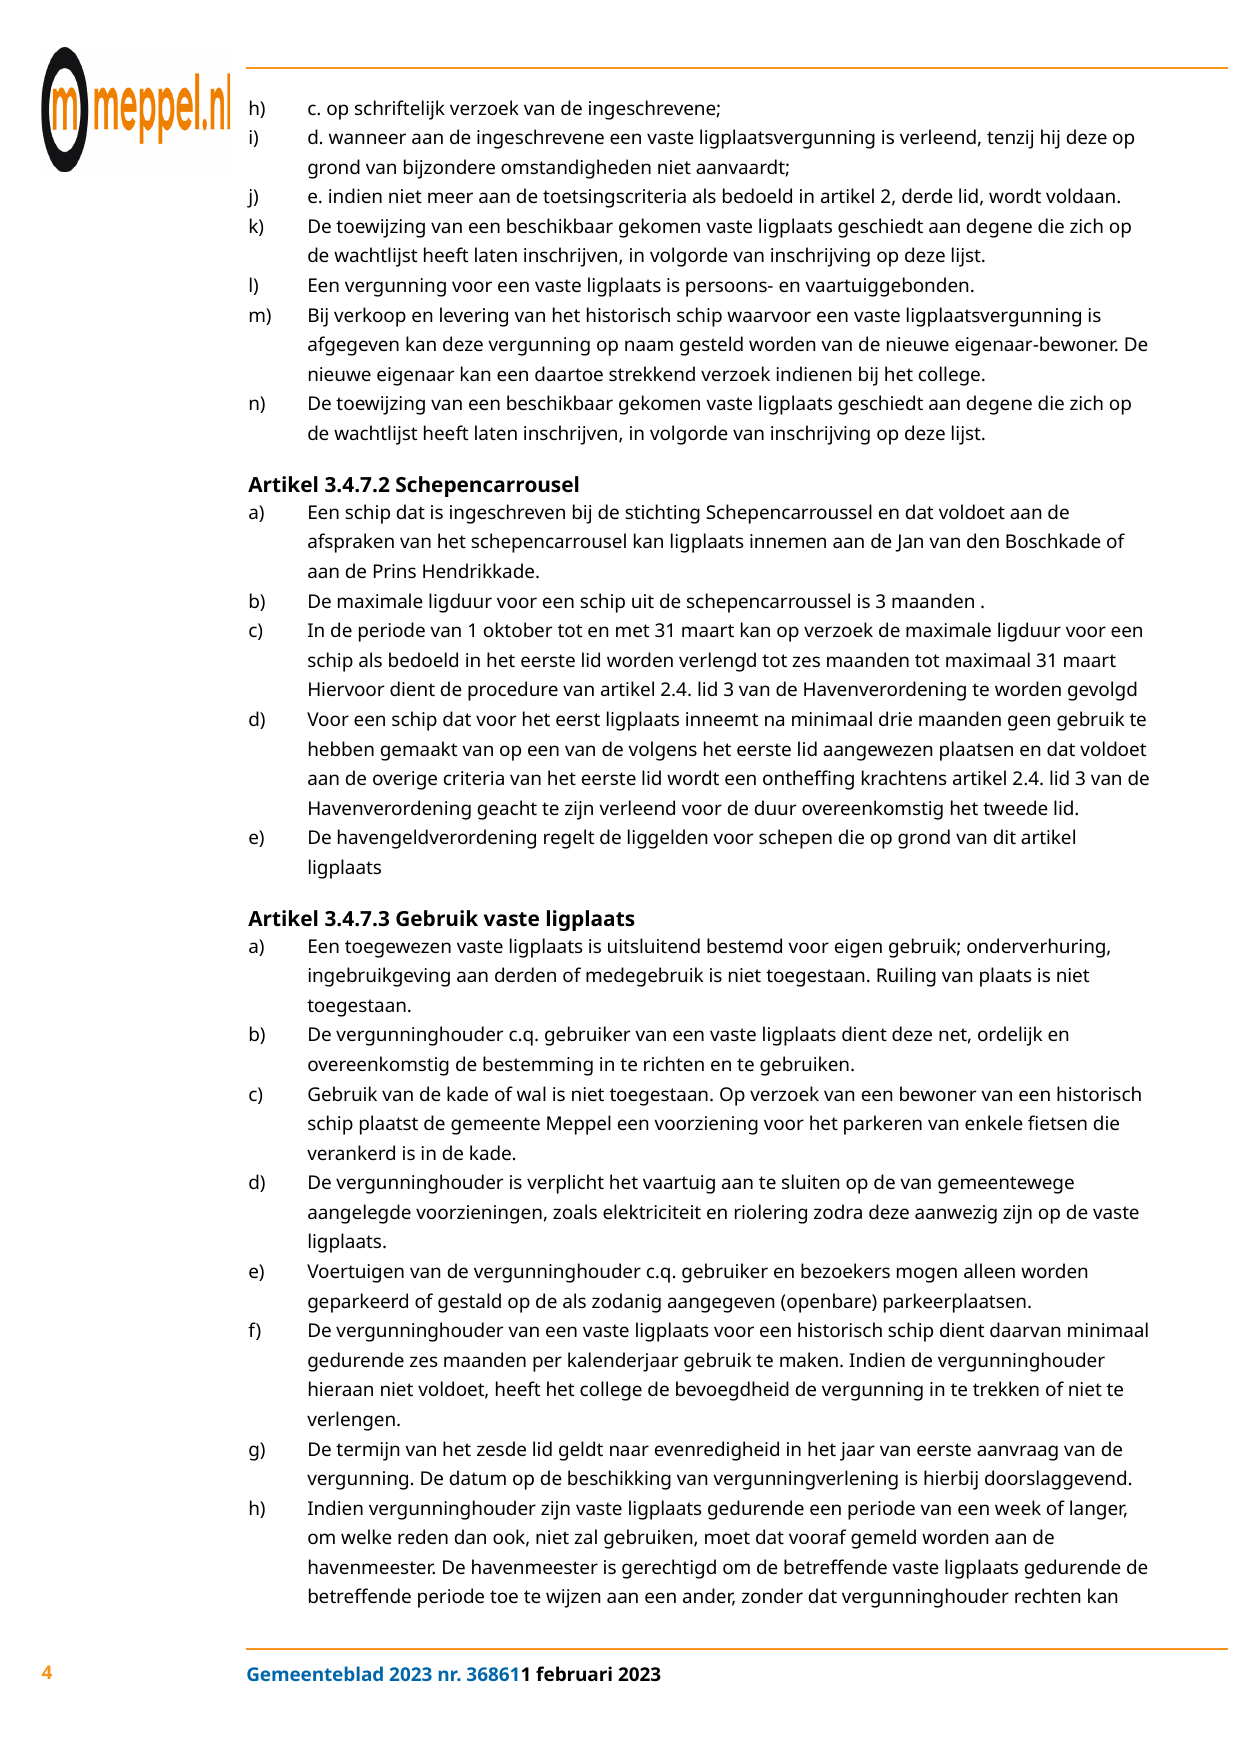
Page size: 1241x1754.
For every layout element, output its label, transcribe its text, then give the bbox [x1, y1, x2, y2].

list De toewijzing van een beschikbaar gekomen vaste ligplaats geschiedt aan degene die zich op de wachtlijst heeft laten inschrijven, in volgorde van inschrijving op deze lijst. [248, 213, 1152, 268]
list Voertuigen van de vergunninghouder c.q. gebruiker en bezoekers mogen alleen worden geparkeerd of gestald op de als zodanig aangegeven (openbare) parkeerplaatsen. [248, 1258, 1152, 1314]
list Bij verkoop en levering van het historisch schip waarvoor een vaste ligplaatsvergunning is afgegeven kan deze vergunning op naam gesteld worden van de nieuwe eigenaar-bewoner. De nieuwe eigenaar kan een daartoe strekkend verzoek indienen bij het college. [248, 302, 1152, 387]
list In de periode van 1 oktober tot en met 31 maart kan op verzoek de maximale ligduur voor een schip als bedoeld in het eerste lid worden verlengd tot zes maanden tot maximaal 31 maart Hiervoor dient de procedure van artikel 2.4. lid 3 van de Havenverordening te worden gevolgd [248, 617, 1152, 702]
list De maximale ligduur voor een schip uit de schepencarroussel is 3 maanden . [248, 588, 1152, 613]
list De havengeldverordening regelt de liggelden voor schepen die op grond van dit artikel ligplaats [248, 824, 1152, 880]
list Een schip dat is ingeschreven bij de stichting Schepencarroussel en dat voldoet aan de afspraken van het schepencarrousel kan ligplaats innemen aan de Jan van den Boschkade of aan de Prins Hendrikkade. [248, 499, 1152, 584]
text Artikel 3.4.7.2 Schepencarrousel [248, 471, 1152, 499]
list De toewijzing van een beschikbaar gekomen vaste ligplaats geschiedt aan degene die zich op de wachtlijst heeft laten inschrijven, in volgorde van inschrijving op deze lijst. [248, 391, 1152, 446]
list e. indien niet meer aan de toetsingscriteria als bedoeld in artikel 2, derde lid, wordt voldaan. [248, 183, 1152, 209]
list Voor een schip dat voor het eerst ligplaats inneemt na minimaal drie maanden geen gebruik te hebben gemaakt van op een van de volgens het eerste lid aangewezen plaatsen en dat voldoet aan de overige criteria van het eerste lid wordt een ontheffing krachtens artikel 2.4. lid 3 van de Havenverordening geacht te zijn verleend voor de duur overeenkomstig het tweede lid. [248, 706, 1152, 821]
list d. wanneer aan de ingeschrevene een vaste ligplaatsvergunning is verleend, tenzij hij deze op grond van bijzondere omstandigheden niet aanvaardt; [248, 124, 1152, 180]
list Gebruik van de kade of wal is niet toegestaan. Op verzoek van een bewoner van een historisch schip plaatst de gemeente Meppel een voorziening voor het parkeren van enkele fietsen die verankerd is in de kade. [248, 1081, 1152, 1166]
list Een toegewezen vaste ligplaats is uitsluitend bestemd voor eigen gebruik; onderverhuring, ingebruikgeving aan derden of medegebruik is niet toegestaan. Ruiling van plaats is niet toegestaan. [248, 933, 1152, 1018]
list De vergunninghouder c.q. gebruiker van een vaste ligplaats dient deze net, ordelijk en overeenkomstig de bestemming in te richten en te gebruiken. [248, 1022, 1152, 1077]
list De vergunninghouder van een vaste ligplaats voor een historisch schip dient daarvan minimaal gedurende zes maanden per kalenderjaar gebruik te maken. Indien de vergunninghouder hieraan niet voldoet, heeft het college de bevoegdheid de vergunning in te trekken of niet te verlengen. [248, 1317, 1152, 1432]
list c. op schriftelijk verzoek van de ingeschrevene; [248, 95, 1152, 121]
list Indien vergunninghouder zijn vaste ligplaats gedurende een periode van een week of langer, om welke reden dan ook, niet zal gebruiken, moet dat vooraf gemeld worden aan de havenmeester. De havenmeester is gerechtigd om de betreffende vaste ligplaats gedurende de betreffende periode toe te wijzen aan een ander, zonder dat vergunninghouder rechten kan [248, 1495, 1152, 1609]
picture [41, 47, 231, 172]
list Een vergunning voor een vaste ligplaats is persoons- en vaartuiggebonden. [248, 272, 1152, 298]
text Artikel 3.4.7.3 Gebruik vaste ligplaats [248, 904, 1152, 933]
list De vergunninghouder is verplicht het vaartuig aan te sluiten op de van gemeentewege aangelegde voorzieningen, zoals elektriciteit en riolering zodra deze aanwezig zijn op de vaste ligplaats. [248, 1169, 1152, 1254]
list De termijn van het zesde lid geldt naar evenredigheid in het jaar van eerste aanvraag van de vergunning. De datum op de beschikking van vergunningverlening is hierbij doorslaggevend. [248, 1436, 1152, 1491]
